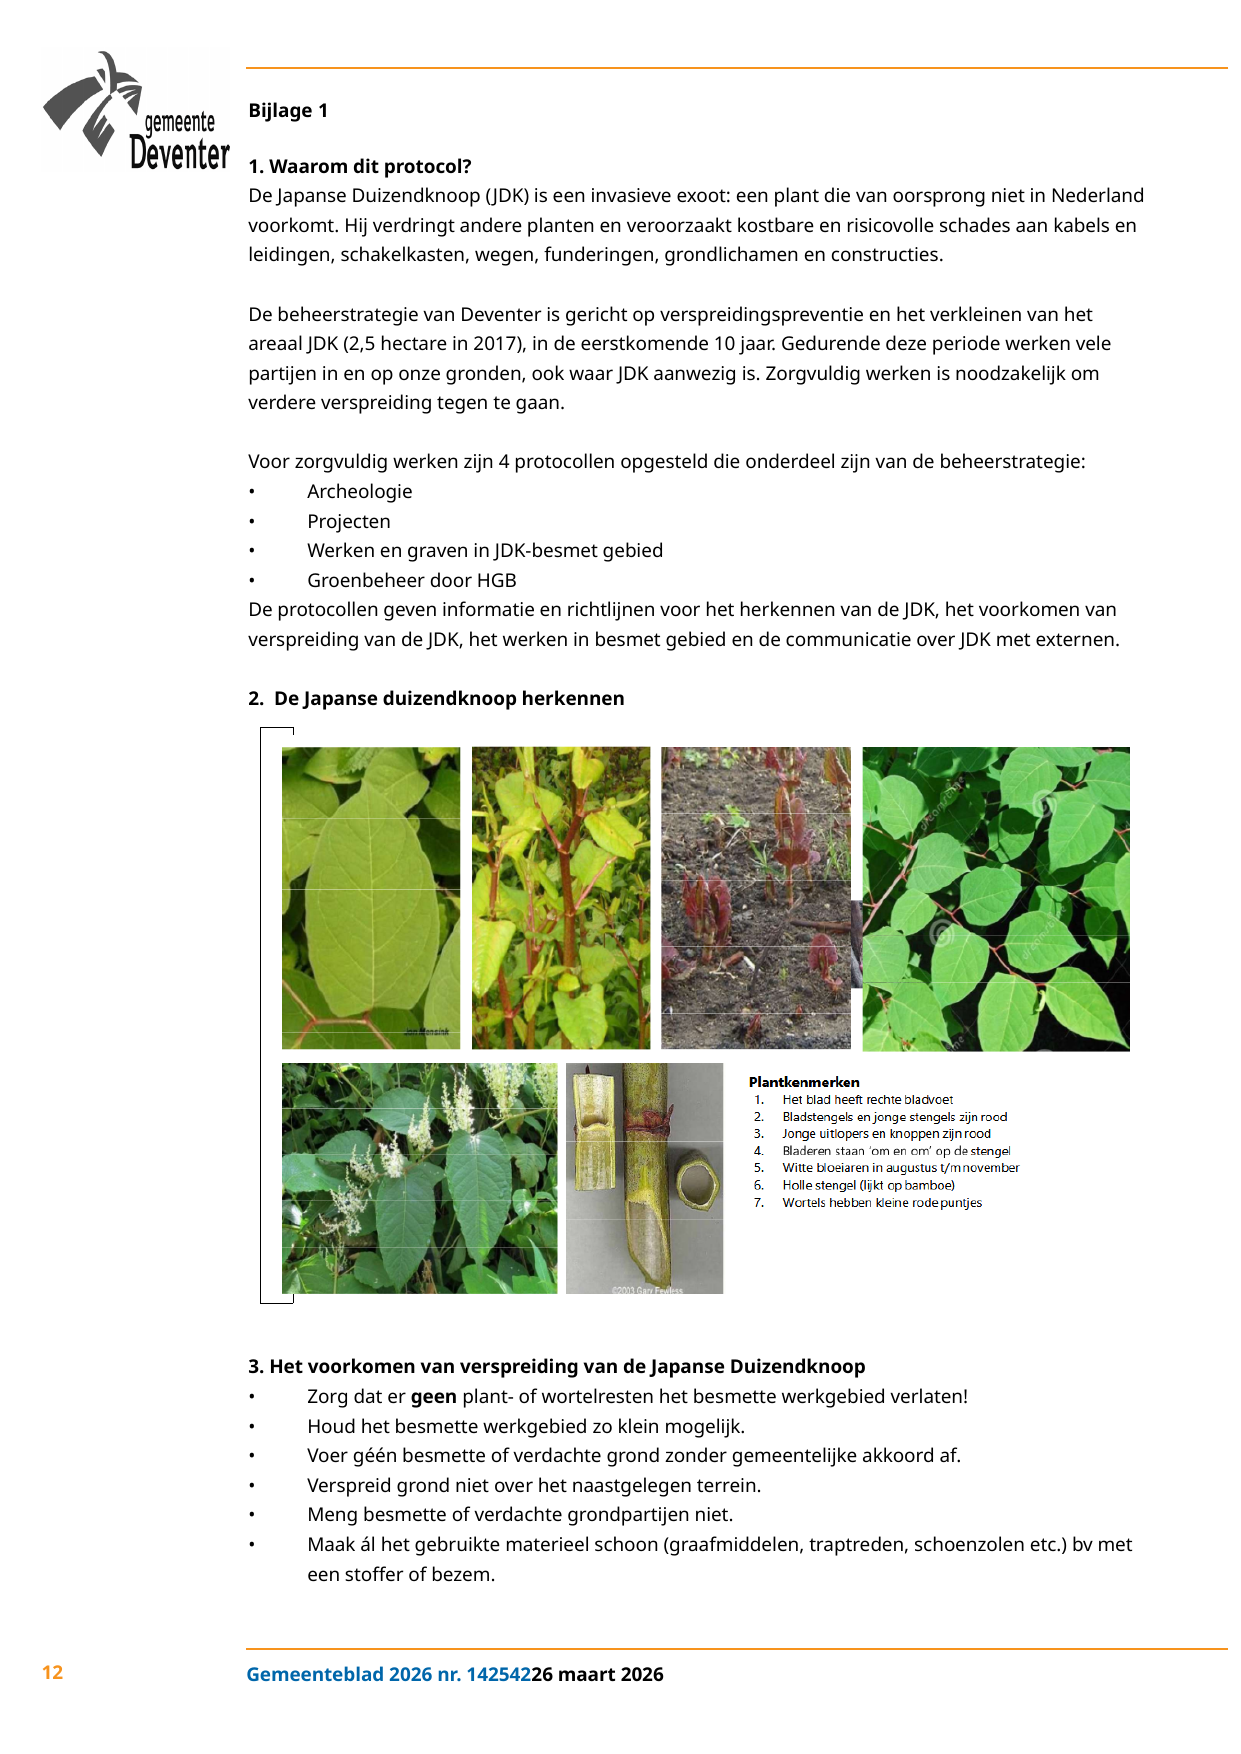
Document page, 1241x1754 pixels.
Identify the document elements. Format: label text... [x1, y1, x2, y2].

list Maak ál het gebruikte materieel schoon (graafmiddelen, traptreden, schoenzolen etc.) bv met een stoffer of bezem. [248, 1531, 1152, 1587]
text De protocollen geven informatie en richtlijnen voor het herkennen van de JDK, het voorkomen van verspreiding van de JDK, het werken in besmet gebied en de communicatie over JDK met externen. [248, 597, 1152, 652]
list Groenbeheer door HGB [248, 567, 1152, 593]
list Houd het besmette werkgebied zo klein mogelijk. [248, 1413, 1152, 1439]
list Meng besmette of verdachte grondpartijen niet. [248, 1502, 1152, 1527]
list Archeologie [248, 478, 1152, 504]
list Voer géén besmette of verdachte grond zonder gemeentelijke akkoord af. [248, 1442, 1152, 1468]
text Bijlage 1 [248, 95, 1152, 123]
picture [268, 735, 1149, 1294]
text Voor zorgvuldig werken zijn 4 protocollen opgesteld die onderdeel zijn van de beheerstrategie: [248, 449, 1152, 474]
text 2. De Japanse duizendknoop herkennen [248, 685, 1152, 711]
list Verspreid grond niet over het naastgelegen terrein. [248, 1472, 1152, 1498]
list Werken en graven in JDK-besmet gebied [248, 537, 1152, 563]
picture [41, 47, 231, 172]
text 1. Waarom dit protocol? [248, 153, 1152, 179]
text De Japanse Duizendknoop (JDK) is een invasieve exoot: een plant die van oorsprong niet in Nederland voorkomt. Hij verdringt andere planten en veroorzaakt kostbare en risicovolle schades aan kabels en leidingen, schakelkasten, wegen, funderingen, grondlichamen en constructies. [248, 182, 1152, 267]
list Projecten [248, 508, 1152, 534]
list Zorg dat er geen plant- of wortelresten het besmette werkgebied verlaten! [248, 1383, 1152, 1409]
text De beheerstrategie van Deventer is gericht op verspreidingspreventie en het verkleinen van het areaal JDK (2,5 hectare in 2017), in de eerstkomende 10 jaar. Gedurende deze periode werken vele partijen in en op onze gronden, ook waar JDK aanwezig is. Zorgvuldig werken is noodzakelijk om verdere verspreiding tegen te gaan. [248, 301, 1152, 415]
text 3. Het voorkomen van verspreiding van de Japanse Duizendknoop [248, 1354, 1152, 1379]
